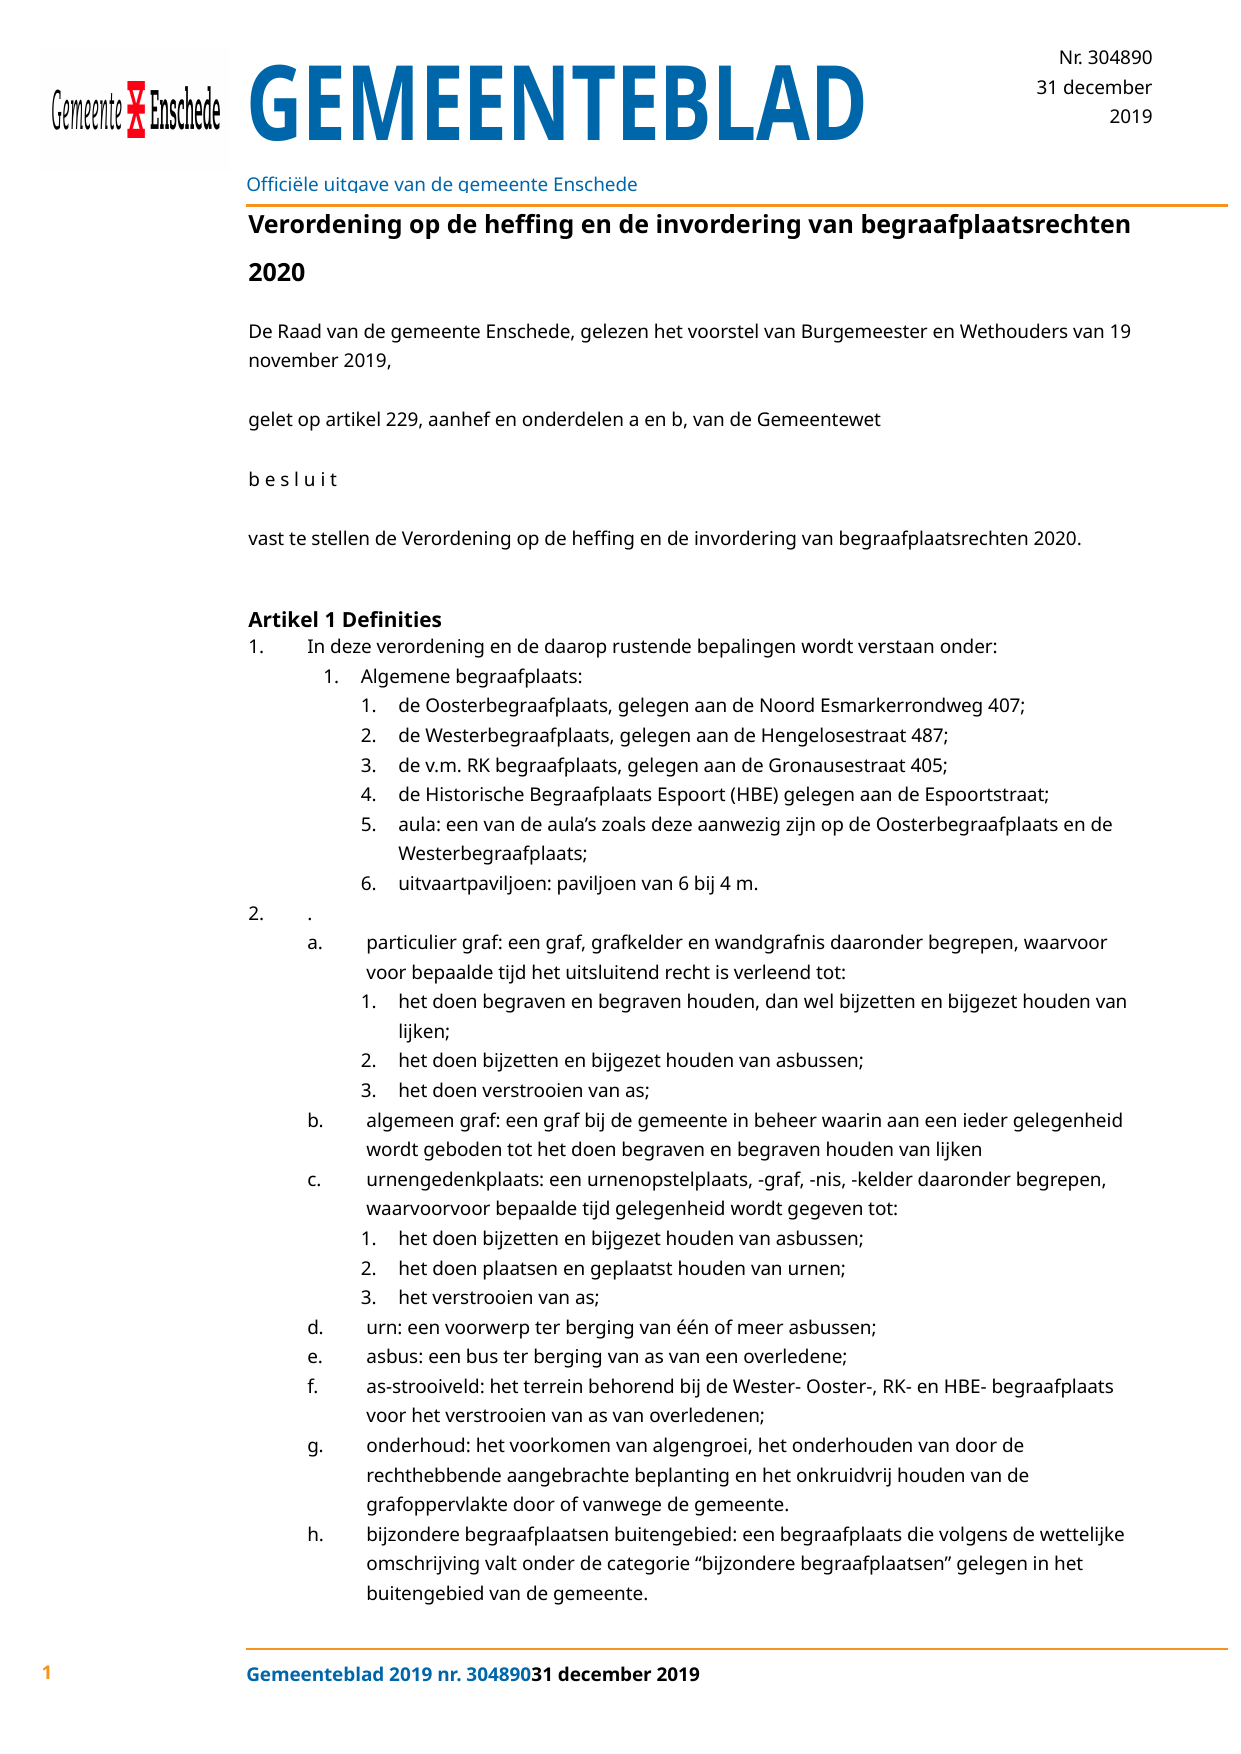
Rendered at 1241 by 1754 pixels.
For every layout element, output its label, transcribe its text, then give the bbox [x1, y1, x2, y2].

list het doen bijzetten en bijgezet houden van asbussen; [361, 1225, 1152, 1251]
list Algemene begraafplaats: [323, 663, 1152, 689]
list In deze verordening en de daarop rustende bepalingen wordt verstaan onder: [248, 633, 1152, 659]
text b e s l u i t [248, 466, 1152, 492]
text De Raad van de gemeente Enschede, gelezen het voorstel van Burgemeester en Wethouders van 19 november 2019, [248, 318, 1152, 373]
list urn: een voorwerp ter berging van één of meer asbussen; [307, 1314, 1152, 1339]
list asbus: een bus ter berging van as van een overledene; [307, 1343, 1152, 1369]
text gelet op artikel 229, aanhef en onderdelen a en b, van de Gemeentewet [248, 407, 1152, 432]
text vast te stellen de Verordening op de heffing en de invordering van begraafplaatsrechten 2020. [248, 525, 1152, 551]
list urnengedenkplaats: een urnenopstelplaats, -graf, -nis, -kelder daaronder begrepen, waarvoorvoor bepaalde tijd gelegenheid wordt gegeven tot: [307, 1166, 1152, 1221]
list de Westerbegraafplaats, gelegen aan de Hengelosestraat 487; [361, 722, 1152, 748]
list het doen begraven en begraven houden, dan wel bijzetten en bijgezet houden van lijken; [361, 988, 1152, 1044]
list de Oosterbegraafplaats, gelegen aan de Noord Esmarkerrondweg 407; [361, 693, 1152, 718]
list bijzondere begraafplaatsen buitengebied: een begraafplaats die volgens de wettelijke omschrijving valt onder de categorie “bijzondere begraafplaatsen” gelegen in het buitengebied van de gemeente. [307, 1521, 1152, 1606]
list onderhoud: het voorkomen van algengroei, het onderhouden van door de rechthebbende aangebrachte beplanting en het onkruidvrij houden van de grafoppervlakte door of vanwege de gemeente. [307, 1432, 1152, 1517]
list algemeen graf: een graf bij de gemeente in beheer waarin aan een ieder gelegenheid wordt geboden tot het doen begraven en begraven houden van lijken [307, 1107, 1152, 1162]
text Verordening op de heffing en de invordering van begraafplaatsrechten 2020 [248, 207, 1152, 288]
text Artikel 1 Definities [248, 605, 1152, 633]
list as-strooiveld: het terrein behorend bij de Wester- Ooster-, RK- en HBE- begraafplaats voor het verstrooien van as van overledenen; [307, 1373, 1152, 1428]
list de v.m. RK begraafplaats, gelegen aan de Gronausestraat 405; [361, 752, 1152, 777]
list het doen plaatsen en geplaatst houden van urnen; [361, 1255, 1152, 1280]
picture [41, 47, 231, 172]
list het doen verstrooien van as; [361, 1077, 1152, 1103]
list het verstrooien van as; [361, 1284, 1152, 1310]
list particulier graf: een graf, grafkelder en wandgrafnis daaronder begrepen, waarvoor voor bepaalde tijd het uitsluitend recht is verleend tot: [307, 929, 1152, 984]
list uitvaartpaviljoen: paviljoen van 6 bij 4 m. [361, 870, 1152, 896]
list . [248, 900, 1152, 925]
list het doen bijzetten en bijgezet houden van asbussen; [361, 1048, 1152, 1073]
list aula: een van de aula’s zoals deze aanwezig zijn op de Oosterbegraafplaats en de Westerbegraafplaats; [361, 811, 1152, 866]
list de Historische Begraafplaats Espoort (HBE) gelegen aan de Espoortstraat; [361, 781, 1152, 807]
